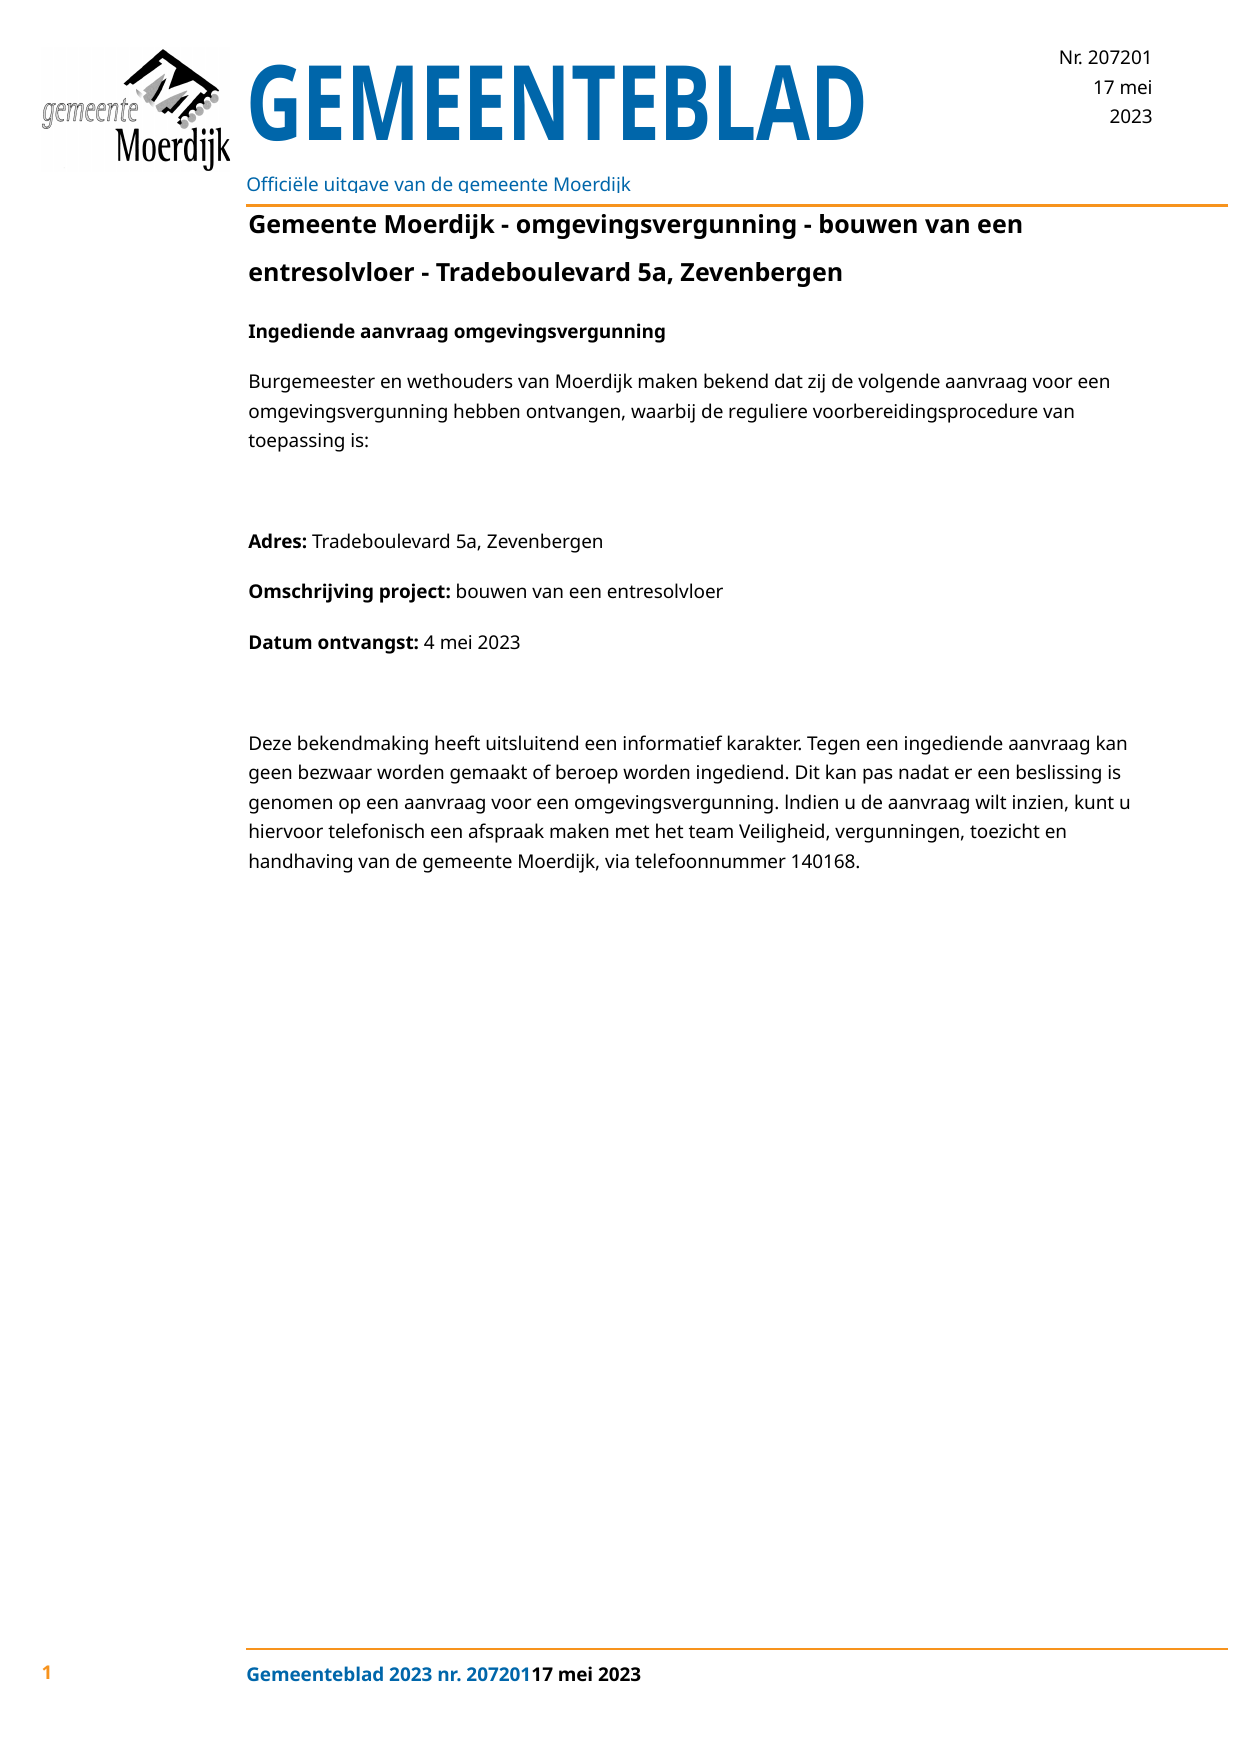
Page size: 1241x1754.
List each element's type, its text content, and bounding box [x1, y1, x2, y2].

text Gemeente Moerdijk - omgevingsvergunning - bouwen van een entresolvloer - Tradeboulevard 5a, Zevenbergen [248, 207, 1152, 288]
text Datum ontvangst: 4 mei 2023 [248, 629, 1152, 655]
text Burgemeester en wethouders van Moerdijk maken bekend dat zij de volgende aanvraag voor een omgevingsvergunning hebben ontvangen, waarbij de reguliere voorbereidingsprocedure van toepassing is: [248, 368, 1152, 453]
text Ingediende aanvraag omgevingsvergunning [248, 318, 1152, 344]
text Deze bekendmaking heeft uitsluitend een informatief karakter. Tegen een ingediende aanvraag kan geen bezwaar worden gemaakt of beroep worden ingediend. Dit kan pas nadat er een beslissing is genomen op een aanvraag voor een omgevingsvergunning. lndien u de aanvraag wilt inzien, kunt u hiervoor telefonisch een afspraak maken met het team Veiligheid, vergunningen, toezicht en handhaving van de gemeente Moerdijk, via telefoonnummer 140168. [248, 730, 1152, 874]
picture [41, 47, 231, 172]
text Omschrijving project: bouwen van een entresolvloer [248, 579, 1152, 604]
text Adres: Tradeboulevard 5a, Zevenbergen [248, 528, 1152, 554]
